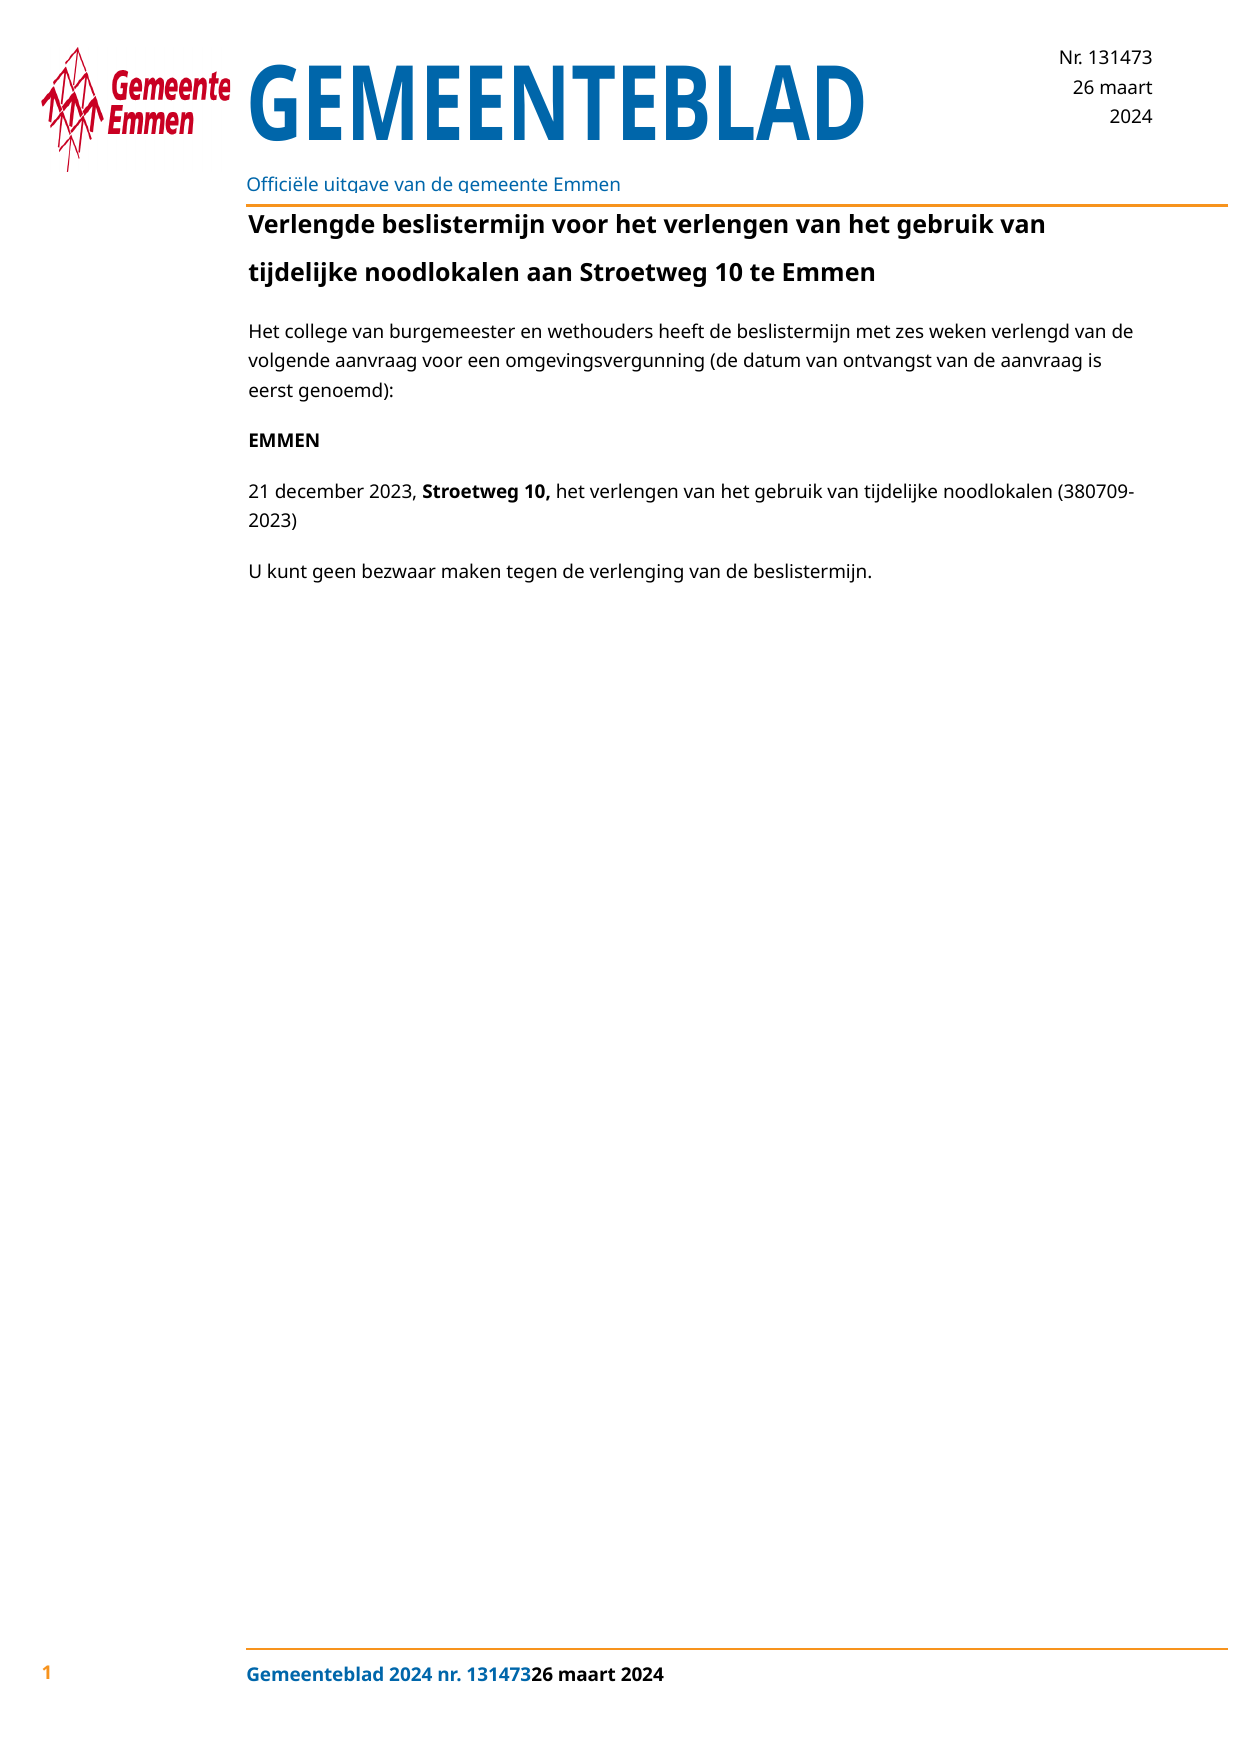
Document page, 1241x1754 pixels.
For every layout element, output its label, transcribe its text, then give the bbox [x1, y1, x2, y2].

text EMMEN [248, 427, 1152, 453]
text 21 december 2023, Stroetweg 10, het verlengen van het gebruik van tijdelijke noodlokalen (380709-2023) [248, 478, 1152, 533]
picture [41, 47, 231, 172]
text Verlengde beslistermijn voor het verlengen van het gebruik van tijdelijke noodlokalen aan Stroetweg 10 te Emmen [248, 207, 1152, 288]
text Het college van burgemeester en wethouders heeft de beslistermijn met zes weken verlengd van de volgende aanvraag voor een omgevingsvergunning (de datum van ontvangst van de aanvraag is eerst genoemd): [248, 318, 1152, 403]
text U kunt geen bezwaar maken tegen de verlenging van de beslistermijn. [248, 558, 1152, 584]
